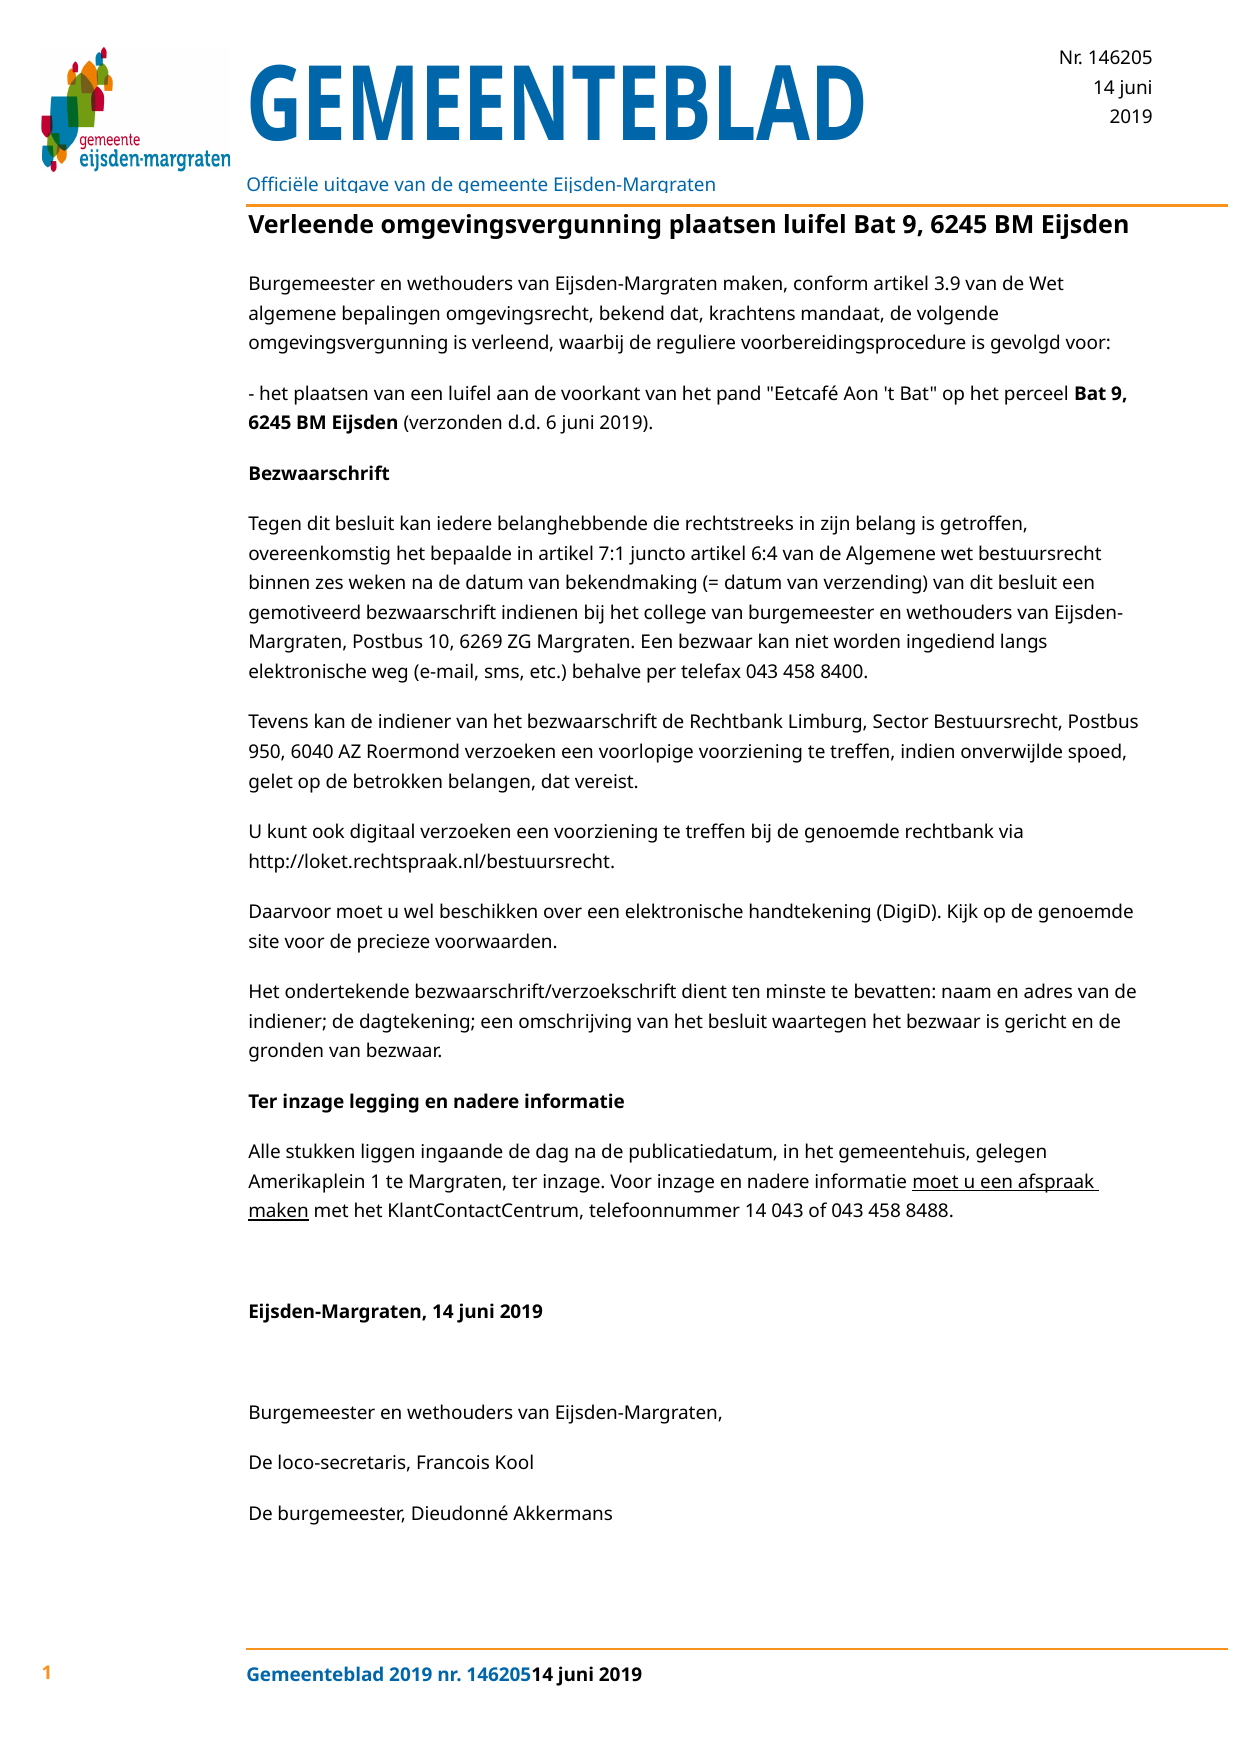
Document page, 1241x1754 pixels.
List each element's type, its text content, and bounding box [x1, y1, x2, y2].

text - het plaatsen van een luifel aan de voorkant van het pand "Eetcafé Aon 't Bat" op het perceel Bat 9, 6245 BM Eijsden (verzonden d.d. 6 juni 2019). [248, 380, 1152, 435]
picture [41, 47, 231, 172]
text Ter inzage legging en nadere informatie [248, 1088, 1152, 1113]
text Alle stukken liggen ingaande de dag na de publicatiedatum, in het gemeentehuis, gelegen Amerikaplein 1 te Margraten, ter inzage. Voor inzage en nadere informatie moet u een afspraak maken met het KlantContactCentrum, telefoonnummer 14 043 of 043 458 8488. [248, 1138, 1152, 1223]
text Tevens kan de indiener van het bezwaarschrift de Rechtbank Limburg, Sector Bestuursrecht, Postbus 950, 6040 AZ Roermond verzoeken een voorlopige voorziening te treffen, indien onverwijlde spoed, gelet op de betrokken belangen, dat vereist. [248, 709, 1152, 793]
text Bezwaarschrift [248, 460, 1152, 486]
text Het ondertekende bezwaarschrift/verzoekschrift dient ten minste te bevatten: naam en adres van de indiener; de dagtekening; een omschrijving van het besluit waartegen het bezwaar is gericht en de gronden van bezwaar. [248, 978, 1152, 1063]
text Burgemeester en wethouders van Eijsden-Margraten maken, conform artikel 3.9 van de Wet algemene bepalingen omgevingsrecht, bekend dat, krachtens mandaat, de volgende omgevingsvergunning is verleend, waarbij de reguliere voorbereidingsprocedure is gevolgd voor: [248, 270, 1152, 355]
text U kunt ook digitaal verzoeken een voorziening te treffen bij de genoemde rechtbank via http://loket.rechtspraak.nl/bestuursrecht. [248, 818, 1152, 873]
text De burgemeester, Dieudonné Akkermans [248, 1500, 1152, 1526]
text De loco-secretaris, Francois Kool [248, 1449, 1152, 1475]
text Verleende omgevingsvergunning plaatsen luifel Bat 9, 6245 BM Eijsden [248, 207, 1152, 241]
text Tegen dit besluit kan iedere belanghebbende die rechtstreeks in zijn belang is getroffen, overeenkomstig het bepaalde in artikel 7:1 juncto artikel 6:4 van de Algemene wet bestuursrecht binnen zes weken na de datum van bekendmaking (= datum van verzending) van dit besluit een gemotiveerd bezwaarschrift indienen bij het college van burgemeester en wethouders van Eijsden-Margraten, Postbus 10, 6269 ZG Margraten. Een bezwaar kan niet worden ingediend langs elektronische weg (e-mail, sms, etc.) behalve per telefax 043 458 8400. [248, 510, 1152, 684]
text Eijsden-Margraten, 14 juni 2019 [248, 1298, 1152, 1324]
text Burgemeester en wethouders van Eijsden-Margraten, [248, 1399, 1152, 1425]
text Daarvoor moet u wel beschikken over een elektronische handtekening (DigiD). Kijk op de genoemde site voor de precieze voorwaarden. [248, 898, 1152, 953]
